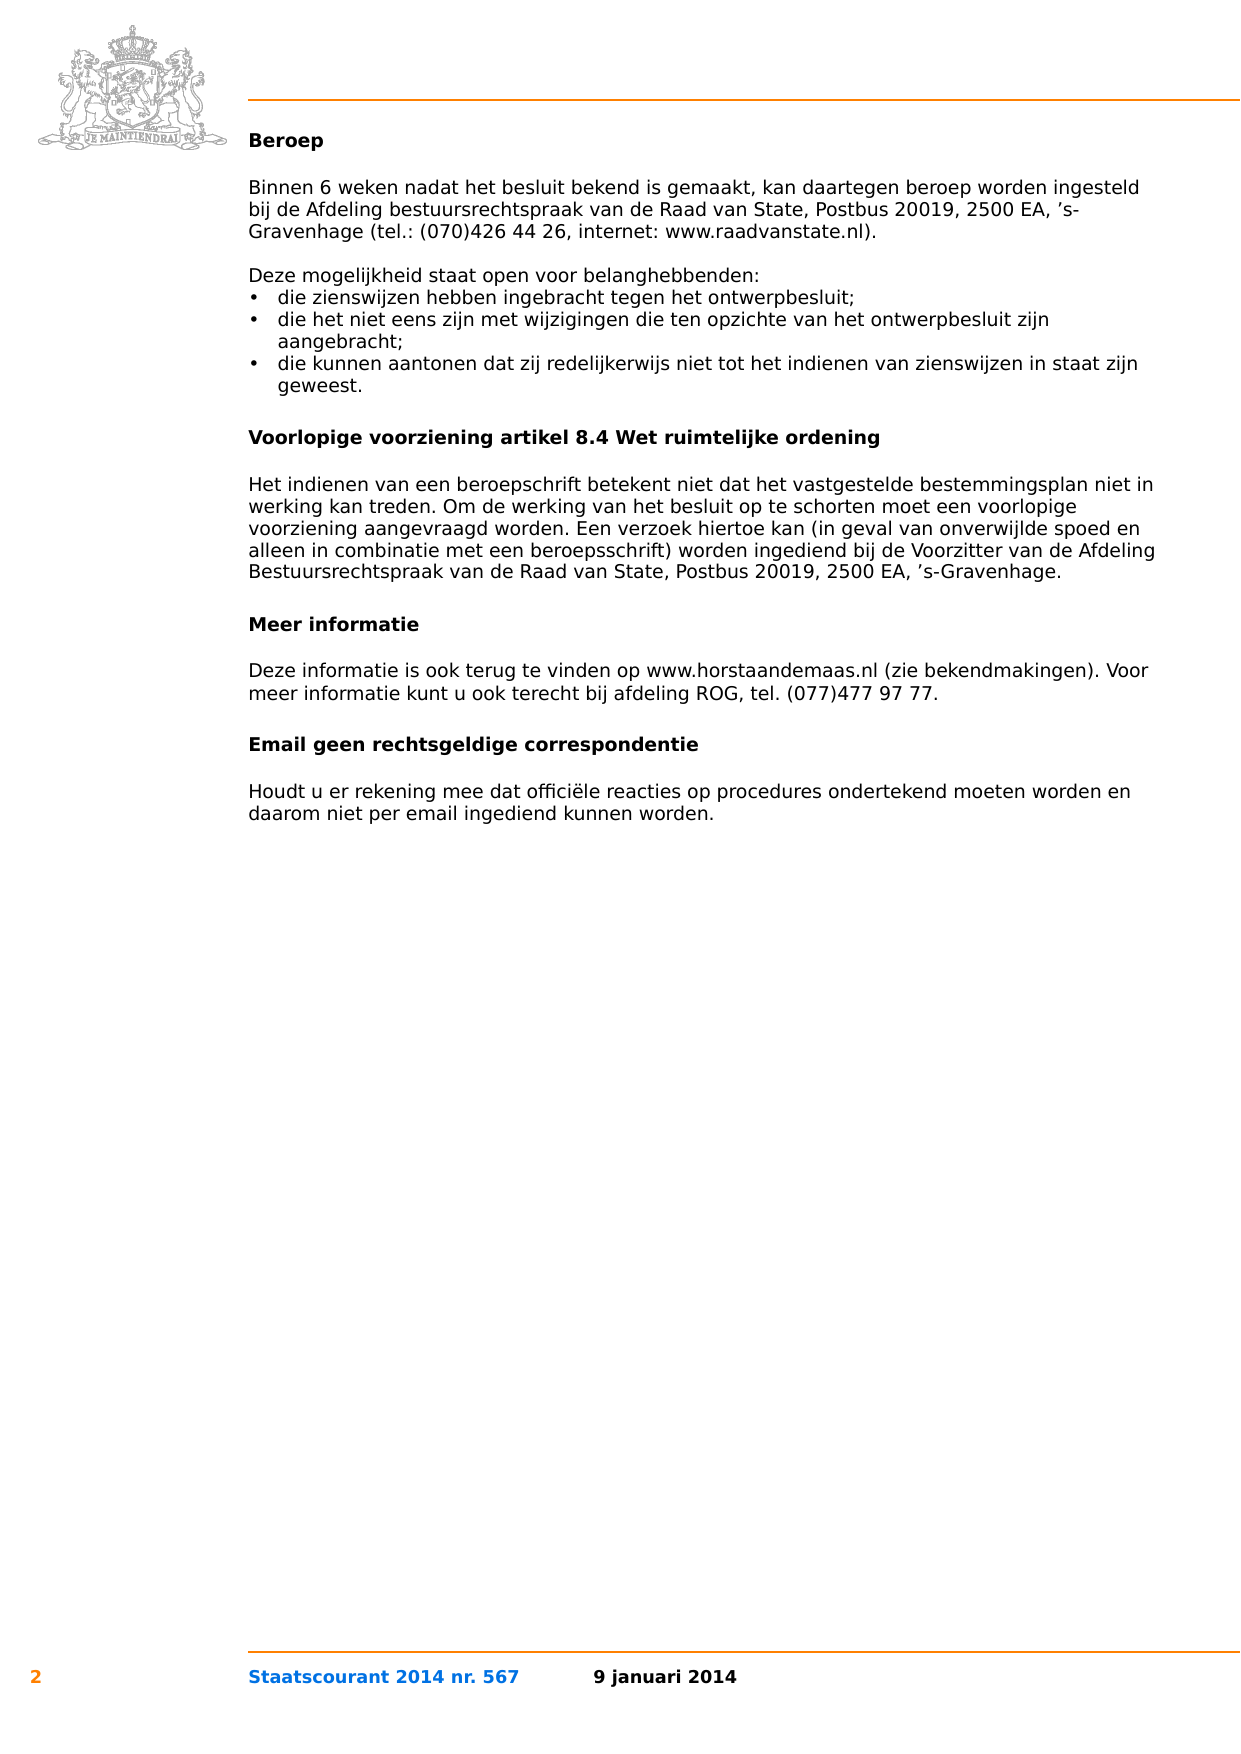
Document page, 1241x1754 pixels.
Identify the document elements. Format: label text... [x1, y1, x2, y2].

text Binnen 6 weken nadat het besluit bekend is gemaakt, kan daartegen beroep worden ingesteld bij de Afdeling bestuursrechtspraak van de Raad van State, Postbus 20019, 2500 EA, ’s-Gravenhage (tel.: (070)426 44 26, internet: www.raadvanstate.nl). [248, 177, 1163, 243]
subtitle Beroep [248, 130, 1163, 152]
subtitle Voorlopige voorziening artikel 8.4 Wet ruimtelijke ordening [248, 427, 1163, 448]
subtitle Email geen rechtsgeldige correspondentie [248, 734, 1163, 756]
text • die kunnen aantonen dat zij redelijkerwijs niet tot het indienen van zienswijzen in staat zijn geweest. [248, 353, 1163, 397]
text Het indienen van een beroepschrift betekent niet dat het vastgestelde bestemmingsplan niet in werking kan treden. Om de werking van het besluit op te schorten moet een voorlopige voorziening aangevraagd worden. Een verzoek hiertoe kan (in geval van onverwijlde spoed en alleen in combinatie met een beroepsschrift) worden ingediend bij de Voorzitter van de Afdeling Bestuursrechtspraak van de Raad van State, Postbus 20019, 2500 EA, ’s-Gravenhage. [248, 473, 1163, 583]
text • die zienswijzen hebben ingebracht tegen het ontwerpbesluit; [248, 287, 1163, 309]
text Houdt u er rekening mee dat officiële reacties op procedures ondertekend moeten worden en daarom niet per email ingediend kunnen worden. [248, 781, 1163, 825]
text • die het niet eens zijn met wijzigingen die ten opzichte van het ontwerpbesluit zijn aangebracht; [248, 309, 1163, 353]
subtitle Meer informatie [248, 613, 1163, 635]
picture [38, 25, 227, 150]
text Deze mogelijkheid staat open voor belanghebbenden: [248, 265, 1163, 287]
text Deze informatie is ook terug te vinden op www.horstaandemaas.nl (zie bekendmakingen). Voor meer informatie kunt u ook terecht bij afdeling ROG, tel. (077)477 97 77. [248, 660, 1163, 704]
